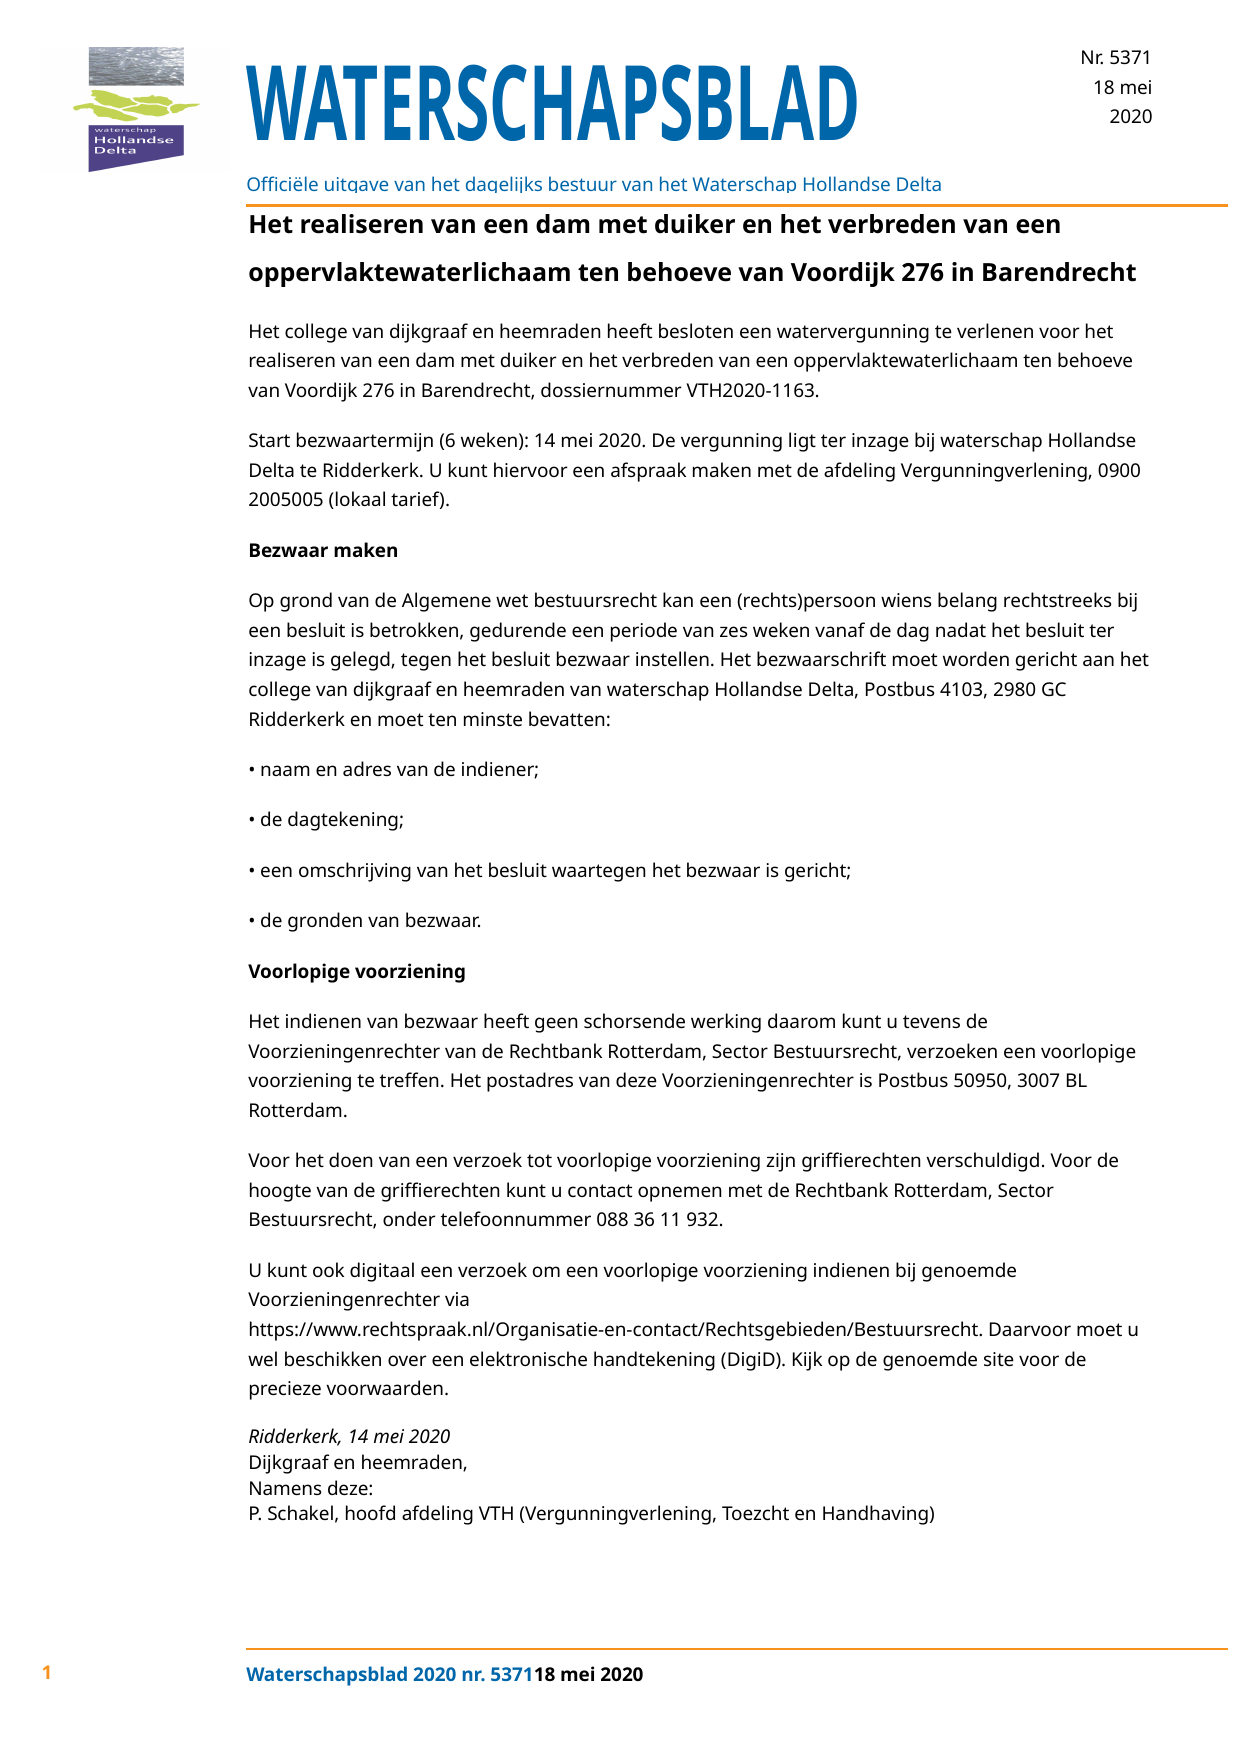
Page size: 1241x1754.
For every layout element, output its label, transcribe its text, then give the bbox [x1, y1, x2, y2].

text • de gronden van bezwaar. [248, 907, 1152, 933]
text Namens deze: [248, 1475, 1152, 1500]
text U kunt ook digitaal een verzoek om een voorlopige voorziening indienen bij genoemde Voorzieningenrechter via https://www.rechtspraak.nl/Organisatie-en-contact/Rechtsgebieden/Bestuursrecht. Daarvoor moet u wel beschikken over een elektronische handtekening (DigiD). Kijk op de genoemde site voor de precieze voorwaarden. [248, 1257, 1152, 1401]
text Het indienen van bezwaar heeft geen schorsende werking daarom kunt u tevens de Voorzieningenrechter van de Rechtbank Rotterdam, Sector Bestuursrecht, verzoeken een voorlopige voorziening te treffen. Het postadres van deze Voorzieningenrechter is Postbus 50950, 3007 BL Rotterdam. [248, 1008, 1152, 1123]
text Bezwaar maken [248, 537, 1152, 563]
text P. Schakel, hoofd afdeling VTH (Vergunningverlening, Toezcht en Handhaving) [248, 1500, 1152, 1526]
text Voor het doen van een verzoek tot voorlopige voorziening zijn griffierechten verschuldigd. Voor de hoogte van de griffierechten kunt u contact opnemen met de Rechtbank Rotterdam, Sector Bestuursrecht, onder telefoonnummer 088 36 11 932. [248, 1147, 1152, 1232]
text • een omschrijving van het besluit waartegen het bezwaar is gericht; [248, 857, 1152, 883]
text Op grond van de Algemene wet bestuursrecht kan een (rechts)persoon wiens belang rechtstreeks bij een besluit is betrokken, gedurende een periode van zes weken vanaf de dag nadat het besluit ter inzage is gelegd, tegen het besluit bezwaar instellen. Het bezwaarschrift moet worden gericht aan het college van dijkgraaf en heemraden van waterschap Hollandse Delta, Postbus 4103, 2980 GC Ridderkerk en moet ten minste bevatten: [248, 587, 1152, 732]
text Het college van dijkgraaf en heemraden heeft besloten een watervergunning te verlenen voor het realiseren van een dam met duiker en het verbreden van een oppervlaktewaterlichaam ten behoeve van Voordijk 276 in Barendrecht, dossiernummer VTH2020-1163. [248, 318, 1152, 403]
text Voorlopige voorziening [248, 958, 1152, 984]
text Dijkgraaf en heemraden, [248, 1449, 1152, 1475]
text Het realiseren van een dam met duiker en het verbreden van een oppervlaktewaterlichaam ten behoeve van Voordijk 276 in Barendrecht [248, 207, 1152, 288]
text • de dagtekening; [248, 807, 1152, 832]
picture [41, 47, 231, 172]
text Ridderkerk, 14 mei 2020 [248, 1423, 1152, 1449]
text • naam en adres van de indiener; [248, 756, 1152, 782]
text Start bezwaartermijn (6 weken): 14 mei 2020. De vergunning ligt ter inzage bij waterschap Hollandse Delta te Ridderkerk. U kunt hiervoor een afspraak maken met de afdeling Vergunningverlening, 0900 2005005 (lokaal tarief). [248, 427, 1152, 512]
